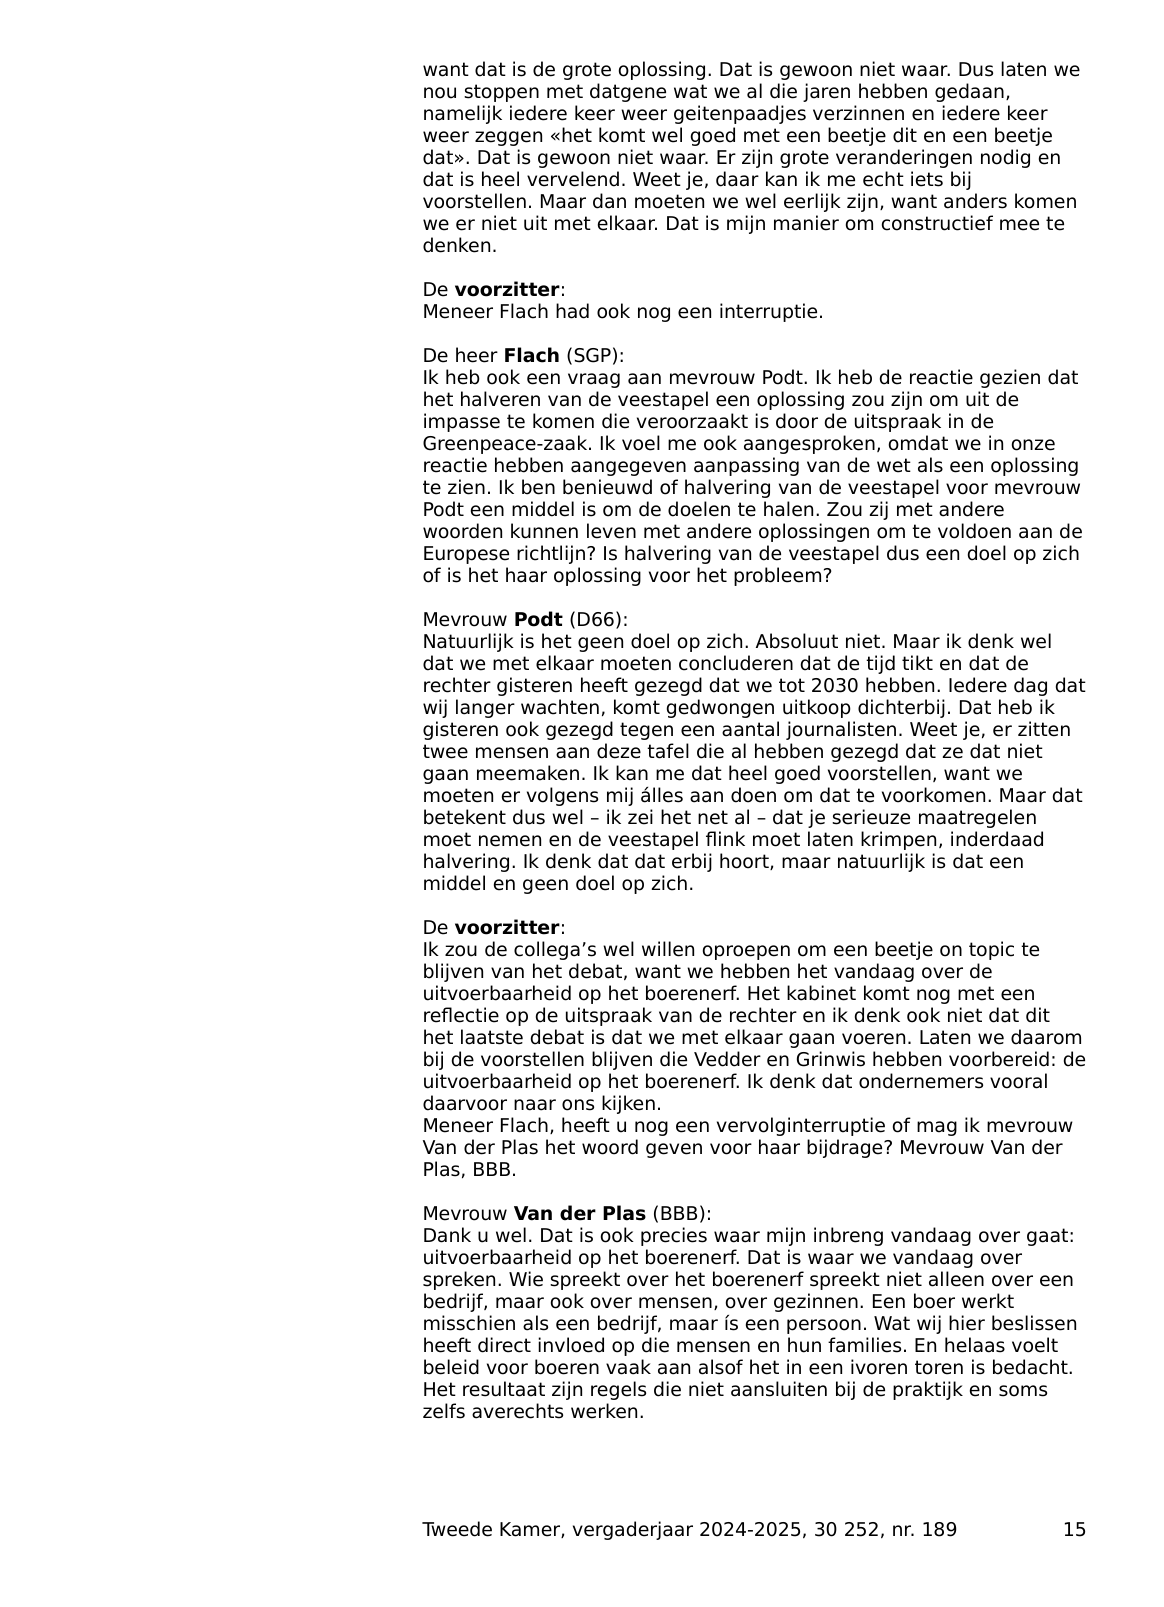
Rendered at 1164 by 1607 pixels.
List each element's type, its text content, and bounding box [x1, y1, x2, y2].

text Ik heb ook een vraag aan mevrouw Podt. Ik heb de reactie gezien dat het halveren van de veestapel een oplossing zou zijn om uit de impasse te komen die veroorzaakt is door de uitspraak in de Greenpeace-zaak. Ik voel me ook aangesproken, omdat we in onze reactie hebben aangegeven aanpassing van de wet als een oplossing te zien. Ik ben benieuwd of halvering van de veestapel voor mevrouw Podt een middel is om de doelen te halen. Zou zij met andere woorden kunnen leven met andere oplossingen om te voldoen aan de Europese richtlijn? Is halvering van de veestapel dus een doel op zich of is het haar oplossing voor het probleem? [422, 367, 1087, 587]
text Meneer Flach, heeft u nog een vervolginterruptie of mag ik mevrouw Van der Plas het woord geven voor haar bijdrage? Mevrouw Van der Plas, BBB. [422, 1115, 1087, 1181]
text De heer Flach (SGP): [422, 345, 1087, 367]
text De voorzitter: [422, 279, 1087, 301]
text Mevrouw Podt (D66): [422, 609, 1087, 631]
text Ik zou de collega’s wel willen oproepen om een beetje on topic te blijven van het debat, want we hebben het vandaag over de uitvoerbaarheid op het boerenerf. Het kabinet komt nog met een reflectie op de uitspraak van de rechter en ik denk ook niet dat dit het laatste debat is dat we met elkaar gaan voeren. Laten we daarom bij de voorstellen blijven die Vedder en Grinwis hebben voorbereid: de uitvoerbaarheid op het boerenerf. Ik denk dat ondernemers vooral daarvoor naar ons kijken. [422, 939, 1087, 1115]
text want dat is de grote oplossing. Dat is gewoon niet waar. Dus laten we nou stoppen met datgene wat we al die jaren hebben gedaan, namelijk iedere keer weer geitenpaadjes verzinnen en iedere keer weer zeggen «het komt wel goed met een beetje dit en een beetje dat». Dat is gewoon niet waar. Er zijn grote veranderingen nodig en dat is heel vervelend. Weet je, daar kan ik me echt iets bij voorstellen. Maar dan moeten we wel eerlijk zijn, want anders komen we er niet uit met elkaar. Dat is mijn manier om constructief mee te denken. [422, 59, 1087, 257]
text Meneer Flach had ook nog een interruptie. [422, 301, 1087, 323]
text Mevrouw Van der Plas (BBB): [422, 1203, 1087, 1225]
text De voorzitter: [422, 917, 1087, 939]
text Natuurlijk is het geen doel op zich. Absoluut niet. Maar ik denk wel dat we met elkaar moeten concluderen dat de tijd tikt en dat de rechter gisteren heeft gezegd dat we tot 2030 hebben. Iedere dag dat wij langer wachten, komt gedwongen uitkoop dichterbij. Dat heb ik gisteren ook gezegd tegen een aantal journalisten. Weet je, er zitten twee mensen aan deze tafel die al hebben gezegd dat ze dat niet gaan meemaken. Ik kan me dat heel goed voorstellen, want we moeten er volgens mij álles aan doen om dat te voorkomen. Maar dat betekent dus wel – ik zei het net al – dat je serieuze maatregelen moet nemen en de veestapel flink moet laten krimpen, inderdaad halvering. Ik denk dat dat erbij hoort, maar natuurlijk is dat een middel en geen doel op zich. [422, 631, 1087, 895]
text Dank u wel. Dat is ook precies waar mijn inbreng vandaag over gaat: uitvoerbaarheid op het boerenerf. Dat is waar we vandaag over spreken. Wie spreekt over het boerenerf spreekt niet alleen over een bedrijf, maar ook over mensen, over gezinnen. Een boer werkt misschien als een bedrijf, maar ís een persoon. Wat wij hier beslissen heeft direct invloed op die mensen en hun families. En helaas voelt beleid voor boeren vaak aan alsof het in een ivoren toren is bedacht. Het resultaat zijn regels die niet aansluiten bij de praktijk en soms zelfs averechts werken. [422, 1225, 1087, 1423]
